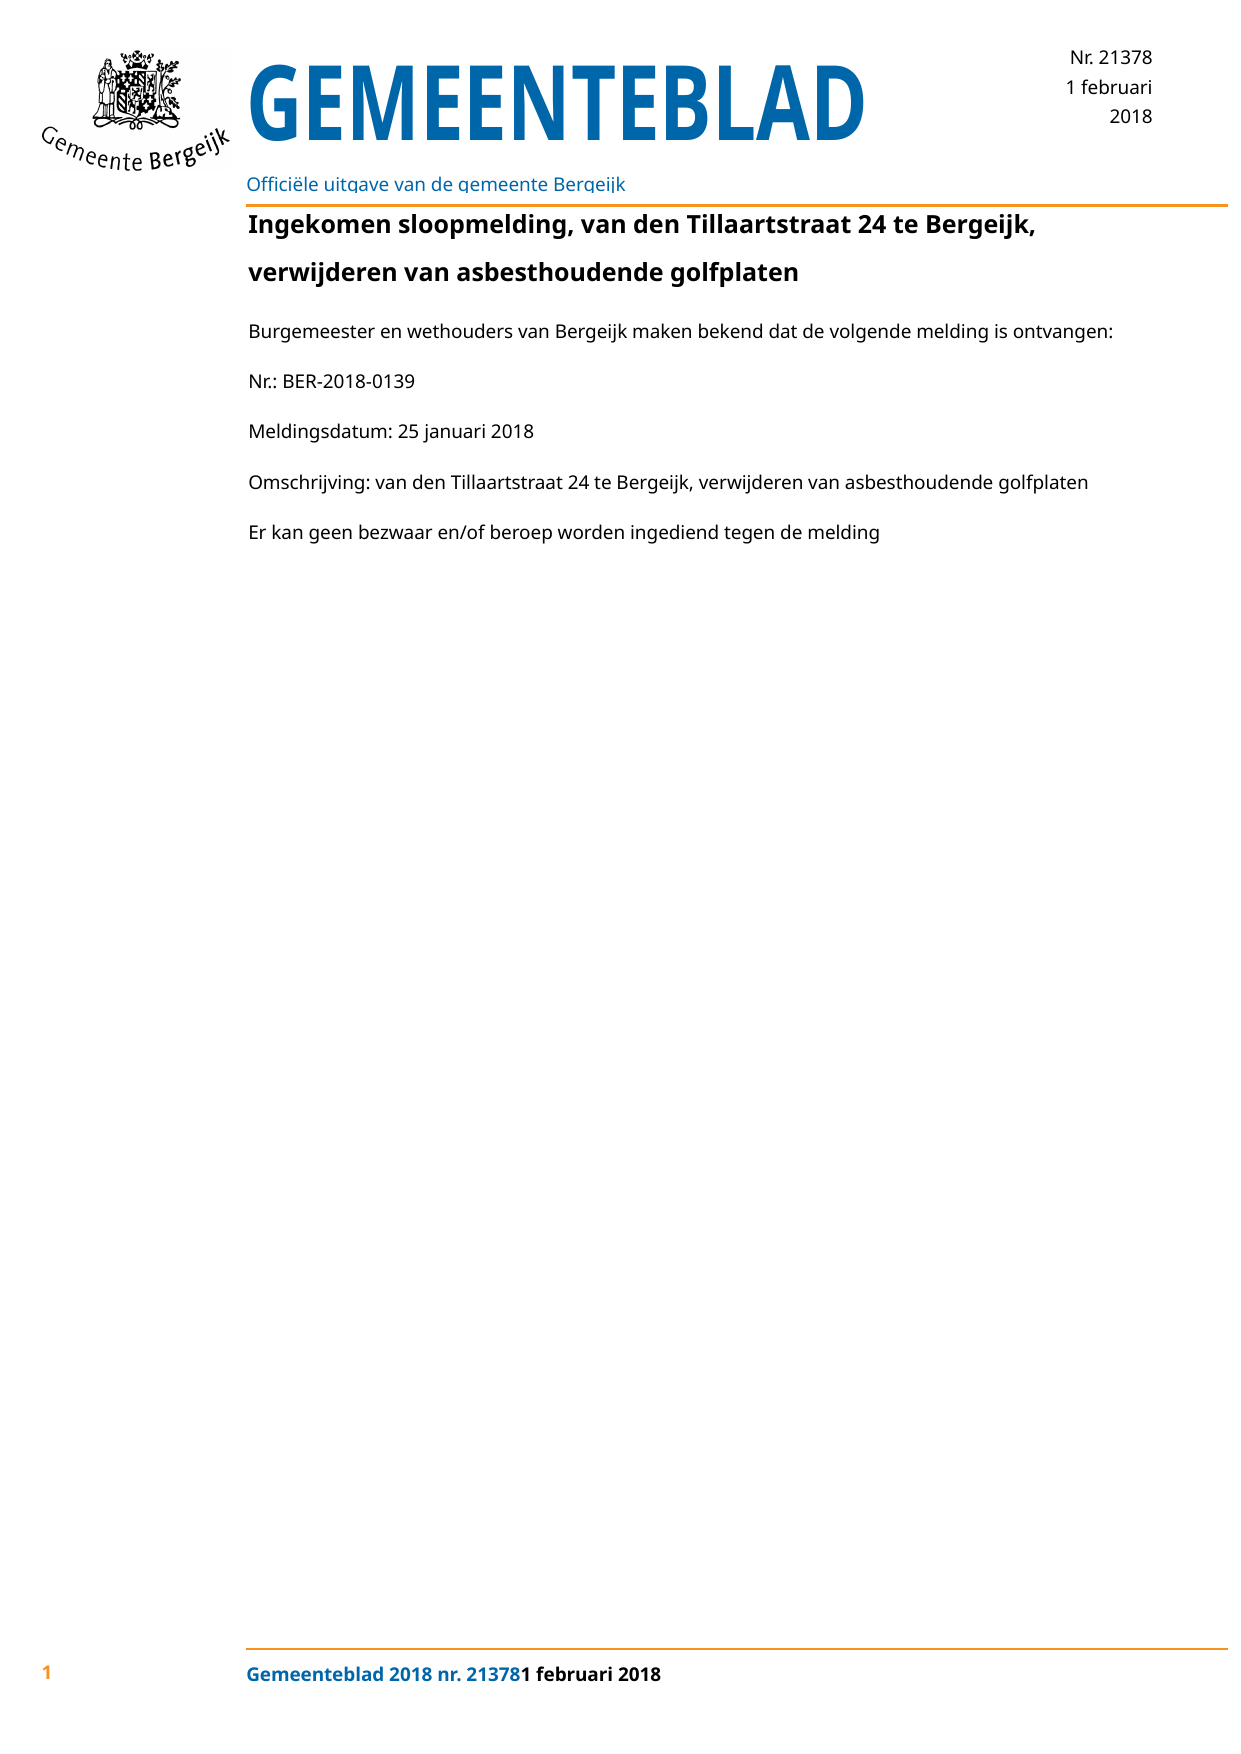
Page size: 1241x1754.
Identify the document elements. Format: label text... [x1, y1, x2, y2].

text Omschrijving: van den Tillaartstraat 24 te Bergeijk, verwijderen van asbesthoudende golfplaten [248, 469, 1152, 495]
text Er kan geen bezwaar en/of beroep worden ingediend tegen de melding [248, 519, 1152, 545]
text Meldingsdatum: 25 januari 2018 [248, 419, 1152, 444]
text Burgemeester en wethouders van Bergeijk maken bekend dat de volgende melding is ontvangen: [248, 318, 1152, 344]
picture [41, 47, 231, 172]
text Ingekomen sloopmelding, van den Tillaartstraat 24 te Bergeijk, verwijderen van asbesthoudende golfplaten [248, 207, 1152, 288]
text Nr.: BER-2018-0139 [248, 368, 1152, 394]
